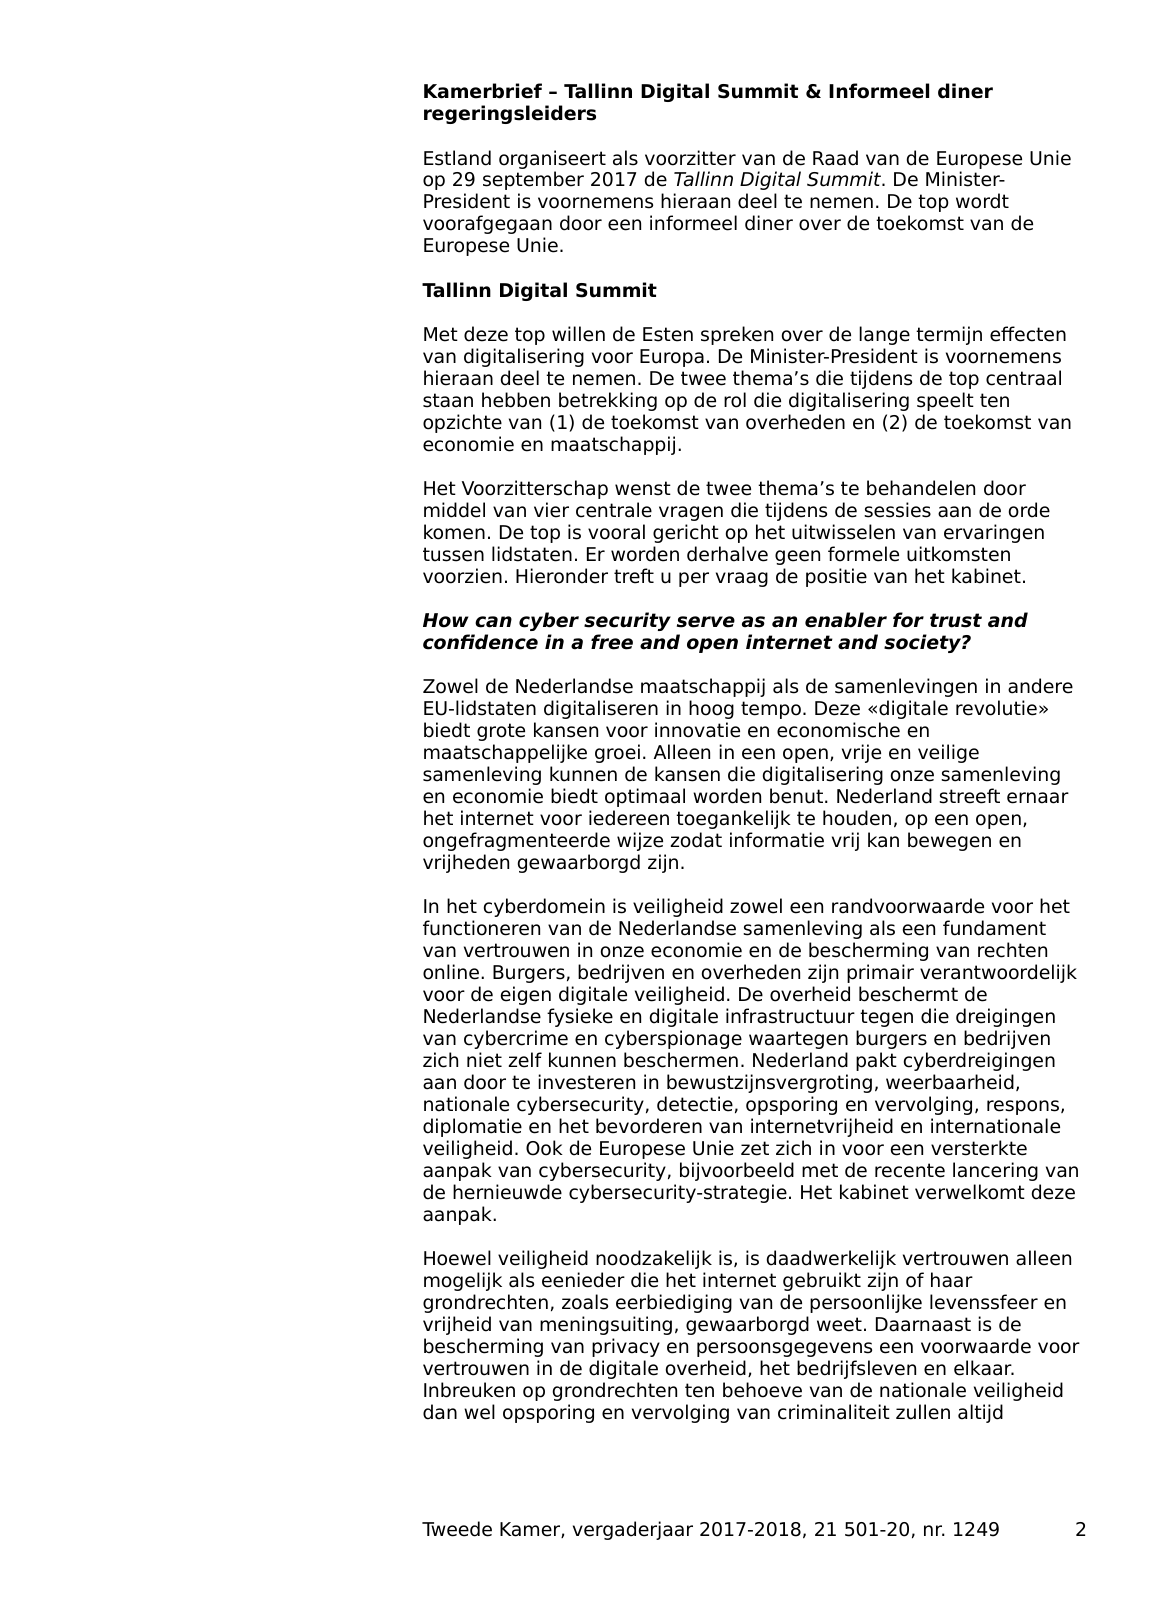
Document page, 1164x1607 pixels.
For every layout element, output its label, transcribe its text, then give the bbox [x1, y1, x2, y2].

text Het Voorzitterschap wenst de twee thema’s te behandelen door middel van vier centrale vragen die tijdens de sessies aan de orde komen. De top is vooral gericht op het uitwisselen van ervaringen tussen lidstaten. Er worden derhalve geen formele uitkomsten voorzien. Hieronder treft u per vraag de positie van het kabinet. [422, 478, 1087, 588]
subtitle Kamerbrief – Tallinn Digital Summit & Informeel diner regeringsleiders [422, 81, 1087, 125]
text Zowel de Nederlandse maatschappij als de samenlevingen in andere EU-lidstaten digitaliseren in hoog tempo. Deze «digitale revolutie» biedt grote kansen voor innovatie en economische en maatschappelijke groei. Alleen in een open, vrije en veilige samenleving kunnen de kansen die digitalisering onze samenleving en economie biedt optimaal worden benut. Nederland streeft ernaar het internet voor iedereen toegankelijk te houden, op een open, ongefragmenteerde wijze zodat informatie vrij kan bewegen en vrijheden gewaarborgd zijn. [422, 676, 1087, 874]
subtitle Tallinn Digital Summit [422, 279, 1087, 301]
text Met deze top willen de Esten spreken over de lange termijn effecten van digitalisering voor Europa. De Minister-President is voornemens hieraan deel te nemen. De twee thema’s die tijdens de top centraal staan hebben betrekking op de rol die digitalisering speelt ten opzichte van (1) de toekomst van overheden en (2) de toekomst van economie en maatschappij. [422, 324, 1087, 456]
text Estland organiseert als voorzitter van de Raad van de Europese Unie op 29 september 2017 de Tallinn Digital Summit. De Minister-President is voornemens hieraan deel te nemen. De top wordt voorafgegaan door een informeel diner over de toekomst van de Europese Unie. [422, 147, 1087, 257]
text Hoewel veiligheid noodzakelijk is, is daadwerkelijk vertrouwen alleen mogelijk als eenieder die het internet gebruikt zijn of haar grondrechten, zoals eerbiediging van de persoonlijke levenssfeer en vrijheid van meningsuiting, gewaarborgd weet. Daarnaast is de bescherming van privacy en persoonsgegevens een voorwaarde voor vertrouwen in de digitale overheid, het bedrijfsleven en elkaar. Inbreuken op grondrechten ten behoeve van de nationale veiligheid dan wel opsporing en vervolging van criminaliteit zullen altijd [422, 1248, 1087, 1424]
text In het cyberdomein is veiligheid zowel een randvoorwaarde voor het functioneren van de Nederlandse samenleving als een fundament van vertrouwen in onze economie en de bescherming van rechten online. Burgers, bedrijven en overheden zijn primair verantwoordelijk voor de eigen digitale veiligheid. De overheid beschermt de Nederlandse fysieke en digitale infrastructuur tegen die dreigingen van cybercrime en cyberspionage waartegen burgers en bedrijven zich niet zelf kunnen beschermen. Nederland pakt cyberdreigingen aan door te investeren in bewustzijnsvergroting, weerbaarheid, nationale cybersecurity, detectie, opsporing en vervolging, respons, diplomatie en het bevorderen van internetvrijheid en internationale veiligheid. Ook de Europese Unie zet zich in voor een versterkte aanpak van cybersecurity, bijvoorbeeld met de recente lancering van de hernieuwde cybersecurity-strategie. Het kabinet verwelkomt deze aanpak. [422, 896, 1087, 1226]
subtitle How can cyber security serve as an enabler for trust and confidence in a free and open internet and society? [422, 610, 1087, 654]
